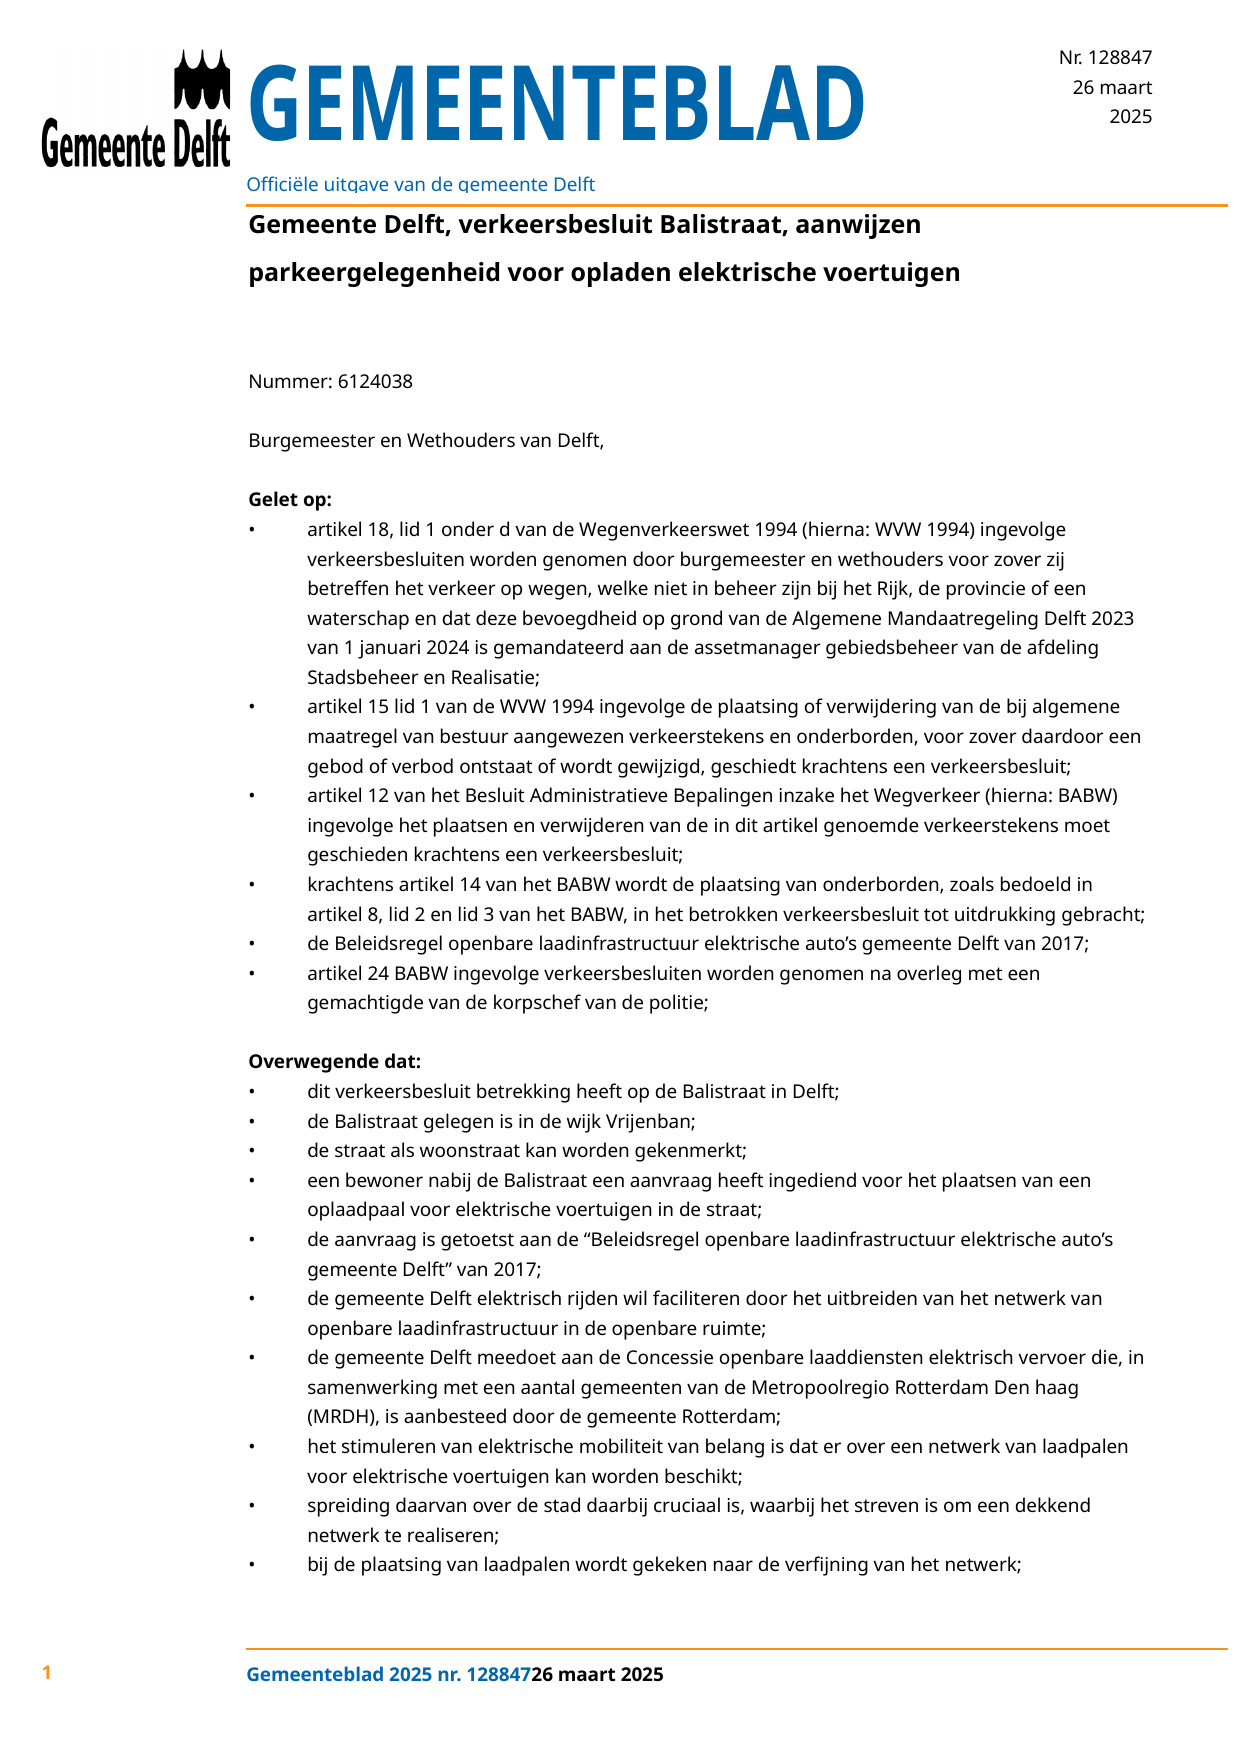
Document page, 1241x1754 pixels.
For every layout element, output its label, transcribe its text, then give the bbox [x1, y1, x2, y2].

list het stimuleren van elektrische mobiliteit van belang is dat er over een netwerk van laadpalen voor elektrische voertuigen kan worden beschikt; [248, 1433, 1152, 1488]
text Gelet op: [248, 487, 1152, 512]
list de Balistraat gelegen is in de wijk Vrijenban; [248, 1108, 1152, 1133]
list artikel 24 BABW ingevolge verkeersbesluiten worden genomen na overleg met een gemachtigde van de korpschef van de politie; [248, 960, 1152, 1015]
list krachtens artikel 14 van het BABW wordt de plaatsing van onderborden, zoals bedoeld in artikel 8, lid 2 en lid 3 van het BABW, in het betrokken verkeersbesluit tot uitdrukking gebracht; [248, 871, 1152, 926]
list de aanvraag is getoetst aan de “Beleidsregel openbare laadinfrastructuur elektrische auto’s gemeente Delft” van 2017; [248, 1226, 1152, 1281]
list de gemeente Delft elektrisch rijden wil faciliteren door het uitbreiden van het netwerk van openbare laadinfrastructuur in de openbare ruimte; [248, 1285, 1152, 1341]
list artikel 15 lid 1 van de WVW 1994 ingevolge de plaatsing of verwijdering van de bij algemene maatregel van bestuur aangewezen verkeerstekens en onderborden, voor zover daardoor een gebod of verbod ontstaat of wordt gewijzigd, geschiedt krachtens een verkeersbesluit; [248, 694, 1152, 778]
list artikel 12 van het Besluit Administratieve Bepalingen inzake het Wegverkeer (hierna: BABW) ingevolge het plaatsen en verwijderen van de in dit artikel genoemde verkeerstekens moet geschieden krachtens een verkeersbesluit; [248, 782, 1152, 867]
list dit verkeersbesluit betrekking heeft op de Balistraat in Delft; [248, 1078, 1152, 1104]
list de straat als woonstraat kan worden gekenmerkt; [248, 1137, 1152, 1163]
text Gemeente Delft, verkeersbesluit Balistraat, aanwijzen parkeergelegenheid voor opladen elektrische voertuigen [248, 207, 1152, 288]
list spreiding daarvan over de stad daarbij cruciaal is, waarbij het streven is om een dekkend netwerk te realiseren; [248, 1492, 1152, 1548]
list bij de plaatsing van laadpalen wordt gekeken naar de verfijning van het netwerk; [248, 1552, 1152, 1577]
text Overwegende dat: [248, 1049, 1152, 1074]
list de gemeente Delft meedoet aan de Concessie openbare laaddiensten elektrisch vervoer die, in samenwerking met een aantal gemeenten van de Metropoolregio Rotterdam Den haag (MRDH), is aanbesteed door de gemeente Rotterdam; [248, 1344, 1152, 1429]
picture [41, 47, 231, 172]
text Burgemeester en Wethouders van Delft, [248, 427, 1152, 453]
list artikel 18, lid 1 onder d van de Wegenverkeerswet 1994 (hierna: WVW 1994) ingevolge verkeersbesluiten worden genomen door burgemeester en wethouders voor zover zij betreffen het verkeer op wegen, welke niet in beheer zijn bij het Rijk, de provincie of een waterschap en dat deze bevoegdheid op grond van de Algemene Mandaatregeling Delft 2023 van 1 januari 2024 is gemandateerd aan de assetmanager gebiedsbeheer van de afdeling Stadsbeheer en Realisatie; [248, 516, 1152, 690]
list de Beleidsregel openbare laadinfrastructuur elektrische auto’s gemeente Delft van 2017; [248, 930, 1152, 956]
list een bewoner nabij de Balistraat een aanvraag heeft ingediend voor het plaatsen van een oplaadpaal voor elektrische voertuigen in de straat; [248, 1167, 1152, 1222]
text Nummer: 6124038 [248, 368, 1152, 394]
